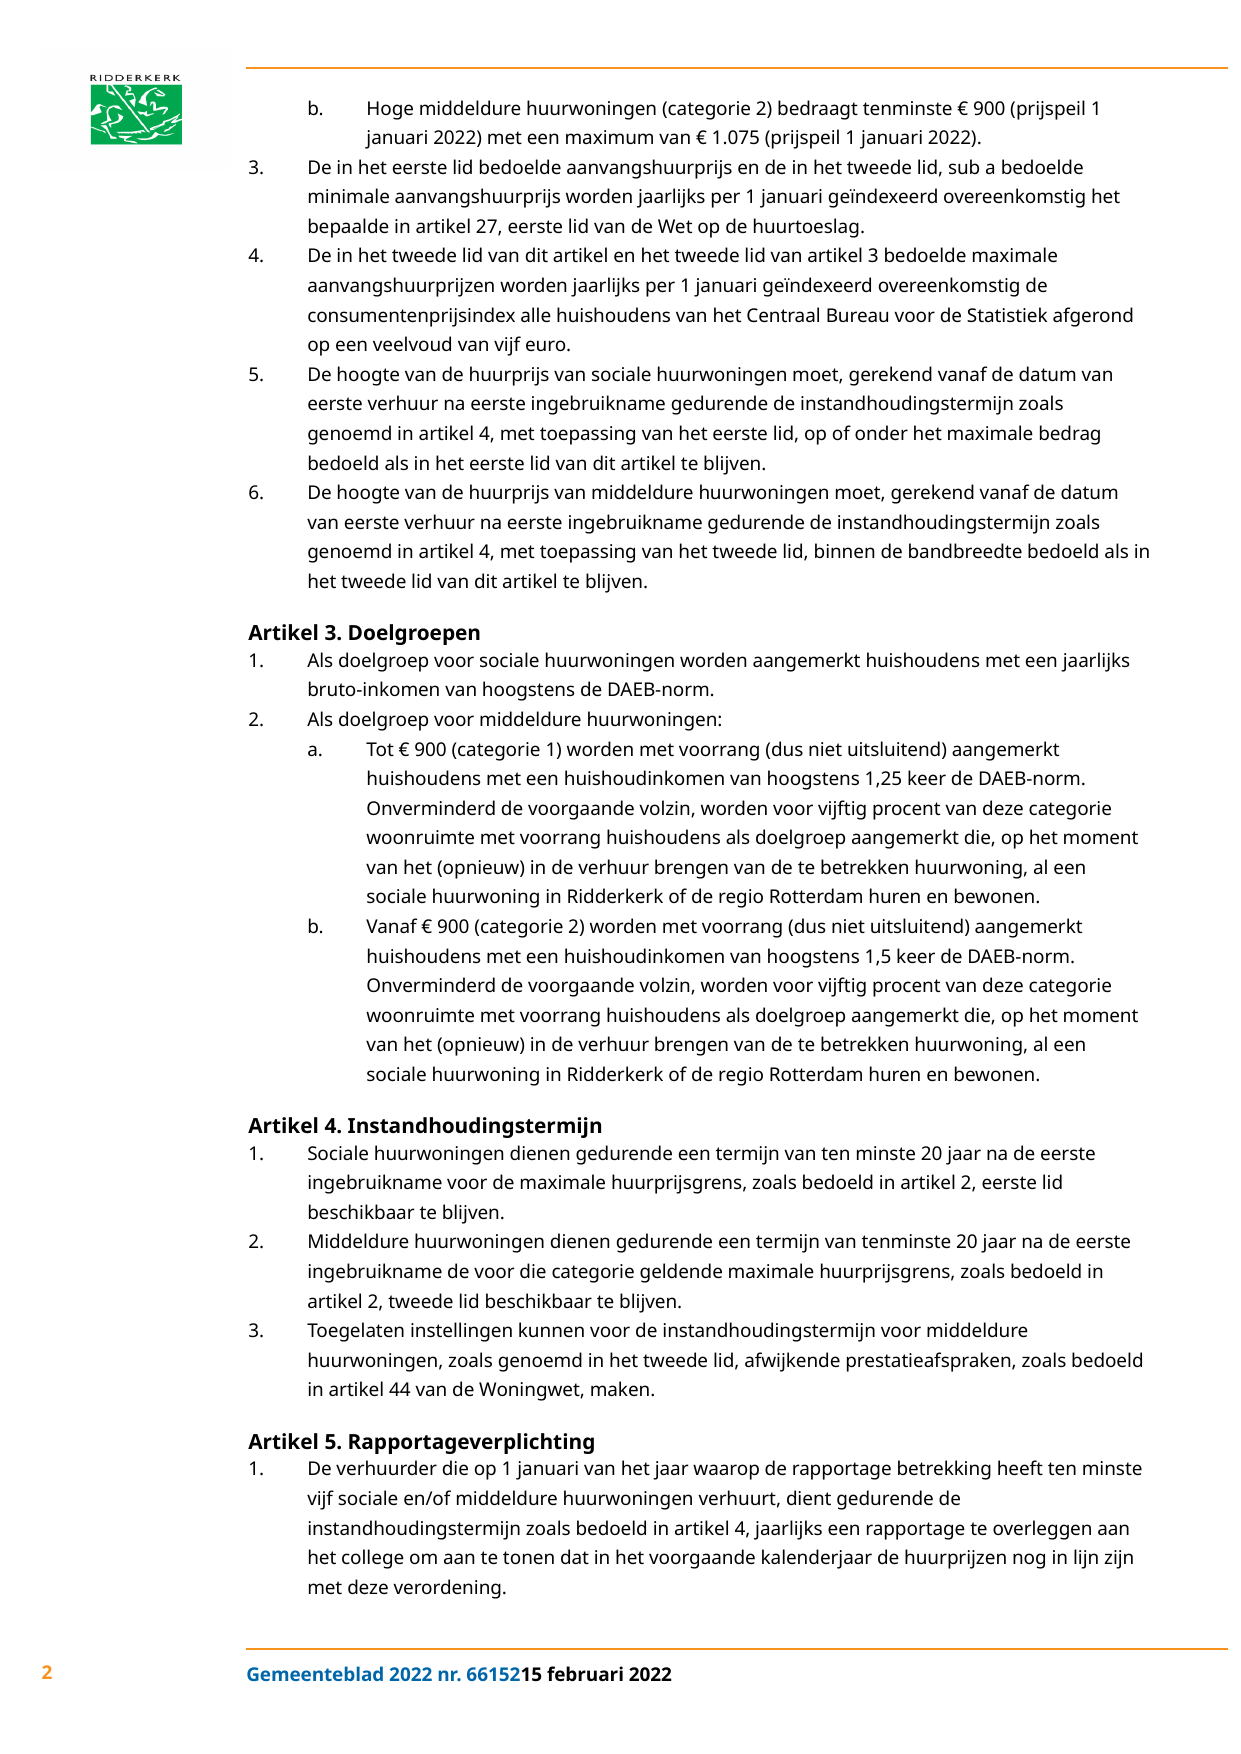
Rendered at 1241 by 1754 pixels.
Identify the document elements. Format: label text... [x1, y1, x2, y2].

list De verhuurder die op 1 januari van het jaar waarop de rapportage betrekking heeft ten minste vijf sociale en/of middeldure huurwoningen verhuurt, dient gedurende de instandhoudingstermijn zoals bedoeld in artikel 4, jaarlijks een rapportage te overleggen aan het college om aan te tonen dat in het voorgaande kalenderjaar de huurprijzen nog in lijn zijn met deze verordening. [248, 1456, 1152, 1599]
list Als doelgroep voor sociale huurwoningen worden aangemerkt huishoudens met een jaarlijks bruto-inkomen van hoogstens de DAEB-norm. [248, 647, 1152, 702]
list Als doelgroep voor middeldure huurwoningen: [248, 706, 1152, 732]
list De in het tweede lid van dit artikel en het tweede lid van artikel 3 bedoelde maximale aanvangshuurprijzen worden jaarlijks per 1 januari geïndexeerd overeenkomstig de consumentenprijsindex alle huishoudens van het Centraal Bureau voor de Statistiek afgerond op een veelvoud van vijf euro. [248, 243, 1152, 357]
text Artikel 4. Instandhoudingstermijn [248, 1112, 1152, 1140]
list Toegelaten instellingen kunnen voor de instandhoudingstermijn voor middeldure huurwoningen, zoals genoemd in het tweede lid, afwijkende prestatieafspraken, zoals bedoeld in artikel 44 van de Woningwet, maken. [248, 1317, 1152, 1402]
list Hoge middeldure huurwoningen (categorie 2) bedraagt tenminste € 900 (prijspeil 1 januari 2022) met een maximum van € 1.075 (prijspeil 1 januari 2022). [307, 95, 1152, 150]
list Middeldure huurwoningen dienen gedurende een termijn van tenminste 20 jaar na de eerste ingebruikname de voor die categorie geldende maximale huurprijsgrens, zoals bedoeld in artikel 2, tweede lid beschikbaar te blijven. [248, 1229, 1152, 1314]
text Artikel 5. Rapportageverplichting [248, 1427, 1152, 1456]
list Tot € 900 (categorie 1) worden met voorrang (dus niet uitsluitend) aangemerkt huishoudens met een huishoudinkomen van hoogstens 1,25 keer de DAEB-norm. Onverminderd de voorgaande volzin, worden voor vijftig procent van deze categorie woonruimte met voorrang huishoudens als doelgroep aangemerkt die, op het moment van het (opnieuw) in de verhuur brengen van de te betrekken huurwoning, al een sociale huurwoning in Ridderkerk of de regio Rotterdam huren en bewonen. [307, 736, 1152, 909]
list De hoogte van de huurprijs van sociale huurwoningen moet, gerekend vanaf de datum van eerste verhuur na eerste ingebruikname gedurende de instandhoudingstermijn zoals genoemd in artikel 4, met toepassing van het eerste lid, op of onder het maximale bedrag bedoeld als in het eerste lid van dit artikel te blijven. [248, 361, 1152, 476]
text Artikel 3. Doelgroepen [248, 618, 1152, 647]
list Vanaf € 900 (categorie 2) worden met voorrang (dus niet uitsluitend) aangemerkt huishoudens met een huishoudinkomen van hoogstens 1,5 keer de DAEB-norm. Onverminderd de voorgaande volzin, worden voor vijftig procent van deze categorie woonruimte met voorrang huishoudens als doelgroep aangemerkt die, op het moment van het (opnieuw) in de verhuur brengen van de te betrekken huurwoning, al een sociale huurwoning in Ridderkerk of de regio Rotterdam huren en bewonen. [307, 913, 1152, 1087]
list De hoogte van de huurprijs van middeldure huurwoningen moet, gerekend vanaf de datum van eerste verhuur na eerste ingebruikname gedurende de instandhoudingstermijn zoals genoemd in artikel 4, met toepassing van het tweede lid, binnen de bandbreedte bedoeld als in het tweede lid van dit artikel te blijven. [248, 479, 1152, 594]
list Sociale huurwoningen dienen gedurende een termijn van ten minste 20 jaar na de eerste ingebruikname voor de maximale huurprijsgrens, zoals bedoeld in artikel 2, eerste lid beschikbaar te blijven. [248, 1140, 1152, 1225]
list De in het eerste lid bedoelde aanvangshuurprijs en de in het tweede lid, sub a bedoelde minimale aanvangshuurprijs worden jaarlijks per 1 januari geïndexeerd overeenkomstig het bepaalde in artikel 27, eerste lid van de Wet op de huurtoeslag. [248, 154, 1152, 239]
picture [41, 47, 231, 172]
